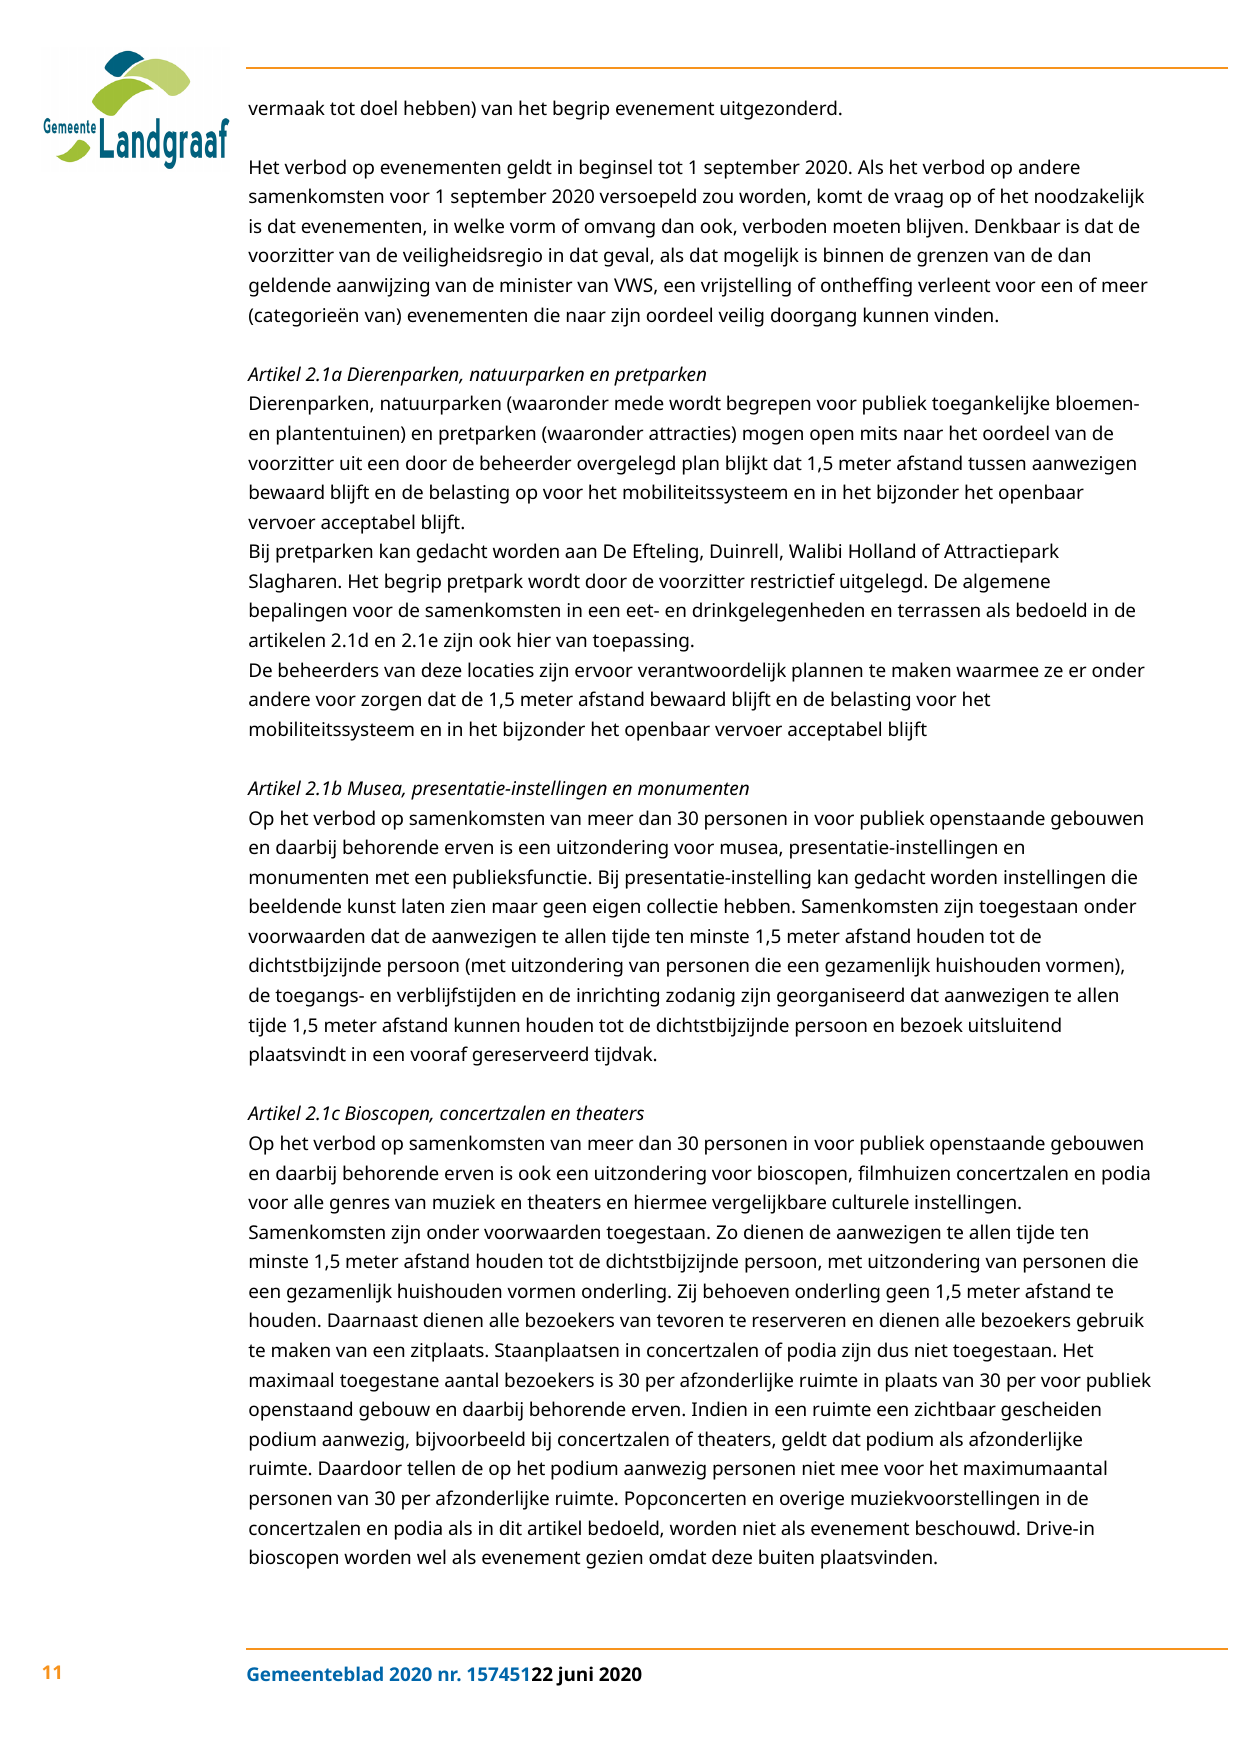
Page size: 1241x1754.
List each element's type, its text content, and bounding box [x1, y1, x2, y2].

text Artikel 2.1a Dierenparken, natuurparken en pretparken [248, 361, 1152, 387]
text Dierenparken, natuurparken (waaronder mede wordt begrepen voor publiek toegankelijke bloemen- en plantentuinen) en pretparken (waaronder attracties) mogen open mits naar het oordeel van de voorzitter uit een door de beheerder overgelegd plan blijkt dat 1,5 meter afstand tussen aanwezigen bewaard blijft en de belasting op voor het mobiliteitssysteem en in het bijzonder het openbaar vervoer acceptabel blijft. [248, 391, 1152, 535]
text Op het verbod op samenkomsten van meer dan 30 personen in voor publiek openstaande gebouwen en daarbij behorende erven is ook een uitzondering voor bioscopen, filmhuizen concertzalen en podia voor alle genres van muziek en theaters en hiermee vergelijkbare culturele instellingen. Samenkomsten zijn onder voorwaarden toegestaan. Zo dienen de aanwezigen te allen tijde ten minste 1,5 meter afstand houden tot de dichtstbijzijnde persoon, met uitzondering van personen die een gezamenlijk huishouden vormen onderling. Zij behoeven onderling geen 1,5 meter afstand te houden. Daarnaast dienen alle bezoekers van tevoren te reserveren en dienen alle bezoekers gebruik te maken van een zitplaats. Staanplaatsen in concertzalen of podia zijn dus niet toegestaan. Het maximaal toegestane aantal bezoekers is 30 per afzonderlijke ruimte in plaats van 30 per voor publiek openstaand gebouw en daarbij behorende erven. Indien in een ruimte een zichtbaar gescheiden podium aanwezig, bijvoorbeeld bij concertzalen of theaters, geldt dat podium als afzonderlijke ruimte. Daardoor tellen de op het podium aanwezig personen niet mee voor het maximumaantal personen van 30 per afzonderlijke ruimte. Popconcerten en overige muziekvoorstellingen in de concertzalen en podia als in dit artikel bedoeld, worden niet als evenement beschouwd. Drive-in bioscopen worden wel als evenement gezien omdat deze buiten plaatsvinden. [248, 1130, 1152, 1570]
text Het verbod op evenementen geldt in beginsel tot 1 september 2020. Als het verbod op andere samenkomsten voor 1 september 2020 versoepeld zou worden, komt de vraag op of het noodzakelijk is dat evenementen, in welke vorm of omvang dan ook, verboden moeten blijven. Denkbaar is dat de voorzitter van de veiligheidsregio in dat geval, als dat mogelijk is binnen de grenzen van de dan geldende aanwijzing van de minister van VWS, een vrijstelling of ontheffing verleent voor een of meer (categorieën van) evenementen die naar zijn oordeel veilig doorgang kunnen vinden. [248, 154, 1152, 328]
text vermaak tot doel hebben) van het begrip evenement uitgezonderd. [248, 95, 1152, 121]
text Artikel 2.1c Bioscopen, concertzalen en theaters [248, 1101, 1152, 1126]
text Artikel 2.1b Musea, presentatie-instellingen en monumenten [248, 775, 1152, 801]
text Op het verbod op samenkomsten van meer dan 30 personen in voor publiek openstaande gebouwen en daarbij behorende erven is een uitzondering voor musea, presentatie-instellingen en monumenten met een publieksfunctie. Bij presentatie-instelling kan gedacht worden instellingen die beeldende kunst laten zien maar geen eigen collectie hebben. Samenkomsten zijn toegestaan onder voorwaarden dat de aanwezigen te allen tijde ten minste 1,5 meter afstand houden tot de dichtstbijzijnde persoon (met uitzondering van personen die een gezamenlijk huishouden vormen), de toegangs- en verblijfstijden en de inrichting zodanig zijn georganiseerd dat aanwezigen te allen tijde 1,5 meter afstand kunnen houden tot de dichtstbijzijnde persoon en bezoek uitsluitend plaatsvindt in een vooraf gereserveerd tijdvak. [248, 805, 1152, 1067]
text Bij pretparken kan gedacht worden aan De Efteling, Duinrell, Walibi Holland of Attractiepark Slagharen. Het begrip pretpark wordt door de voorzitter restrictief uitgelegd. De algemene bepalingen voor de samenkomsten in een eet- en drinkgelegenheden en terrassen als bedoeld in de artikelen 2.1d en 2.1e zijn ook hier van toepassing. [248, 538, 1152, 653]
picture [41, 47, 231, 172]
text De beheerders van deze locaties zijn ervoor verantwoordelijk plannen te maken waarmee ze er onder andere voor zorgen dat de 1,5 meter afstand bewaard blijft en de belasting voor het mobiliteitssysteem en in het bijzonder het openbaar vervoer acceptabel blijft [248, 657, 1152, 742]
